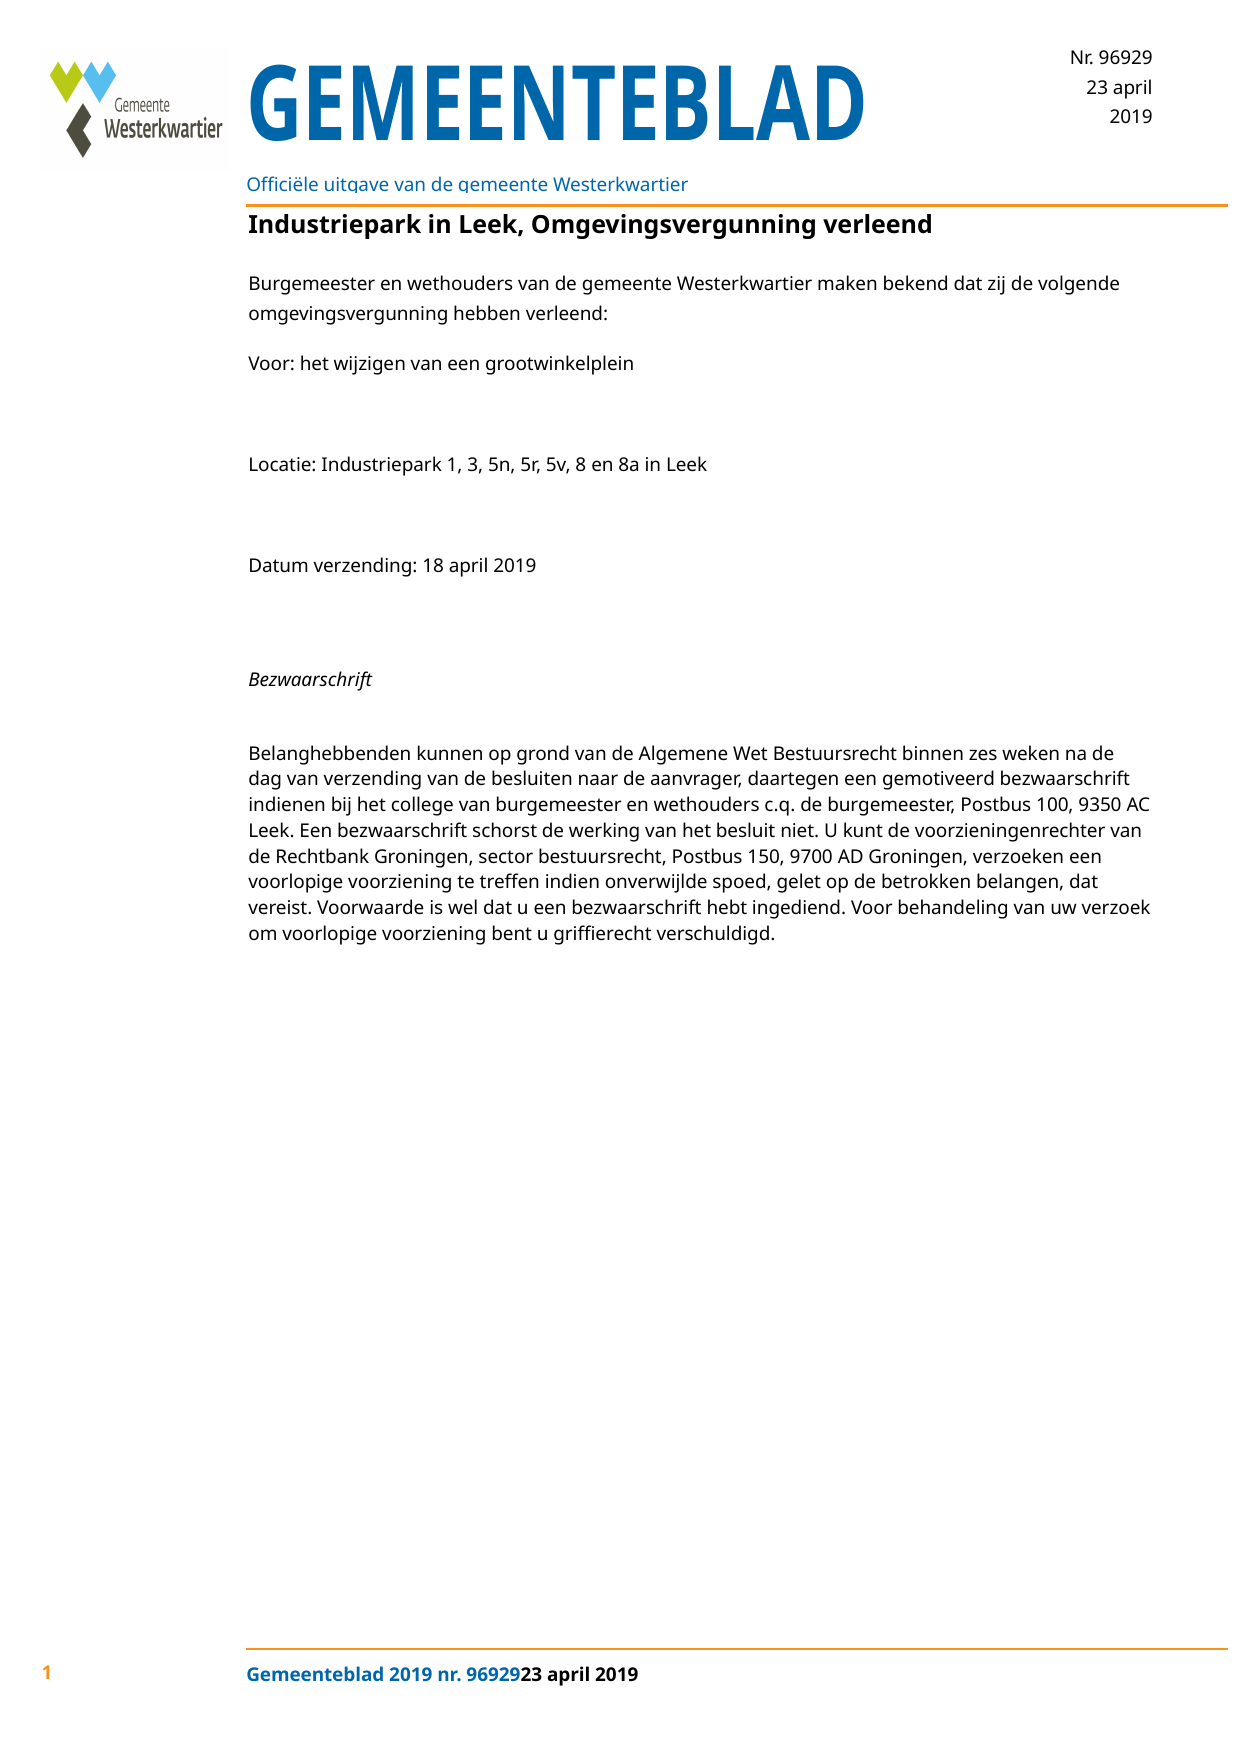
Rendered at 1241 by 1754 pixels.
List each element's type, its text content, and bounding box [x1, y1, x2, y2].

text Industriepark in Leek, Omgevingsvergunning verleend [248, 207, 1152, 241]
text Voor: het wijzigen van een grootwinkelplein [248, 350, 1152, 376]
text Locatie: Industriepark 1, 3, 5n, 5r, 5v, 8 en 8a in Leek [248, 451, 1152, 477]
text Belanghebbenden kunnen op grond van de Algemene Wet Bestuursrecht binnen zes weken na de dag van verzending van de besluiten naar de aanvrager, daartegen een gemotiveerd bezwaarschrift indienen bij het college van burgemeester en wethouders c.q. de burgemeester, Postbus 100, 9350 AC Leek. Een bezwaarschrift schorst de werking van het besluit niet. U kunt de voorzieningenrechter van de Rechtbank Groningen, sector bestuursrecht, Postbus 150, 9700 AD Groningen, verzoeken een voorlopige voorziening te treffen indien onverwijlde spoed, gelet op de betrokken belangen, dat vereist. Voorwaarde is wel dat u een bezwaarschrift hebt ingediend. Voor behandeling van uw verzoek om voorlopige voorziening bent u griffierecht verschuldigd. [248, 740, 1152, 946]
text Bezwaarschrift [248, 666, 1152, 692]
picture [41, 47, 231, 172]
text Datum verzending: 18 april 2019 [248, 552, 1152, 578]
text Burgemeester en wethouders van de gemeente Westerkwartier maken bekend dat zij de volgende omgevingsvergunning hebben verleend: [248, 270, 1152, 326]
